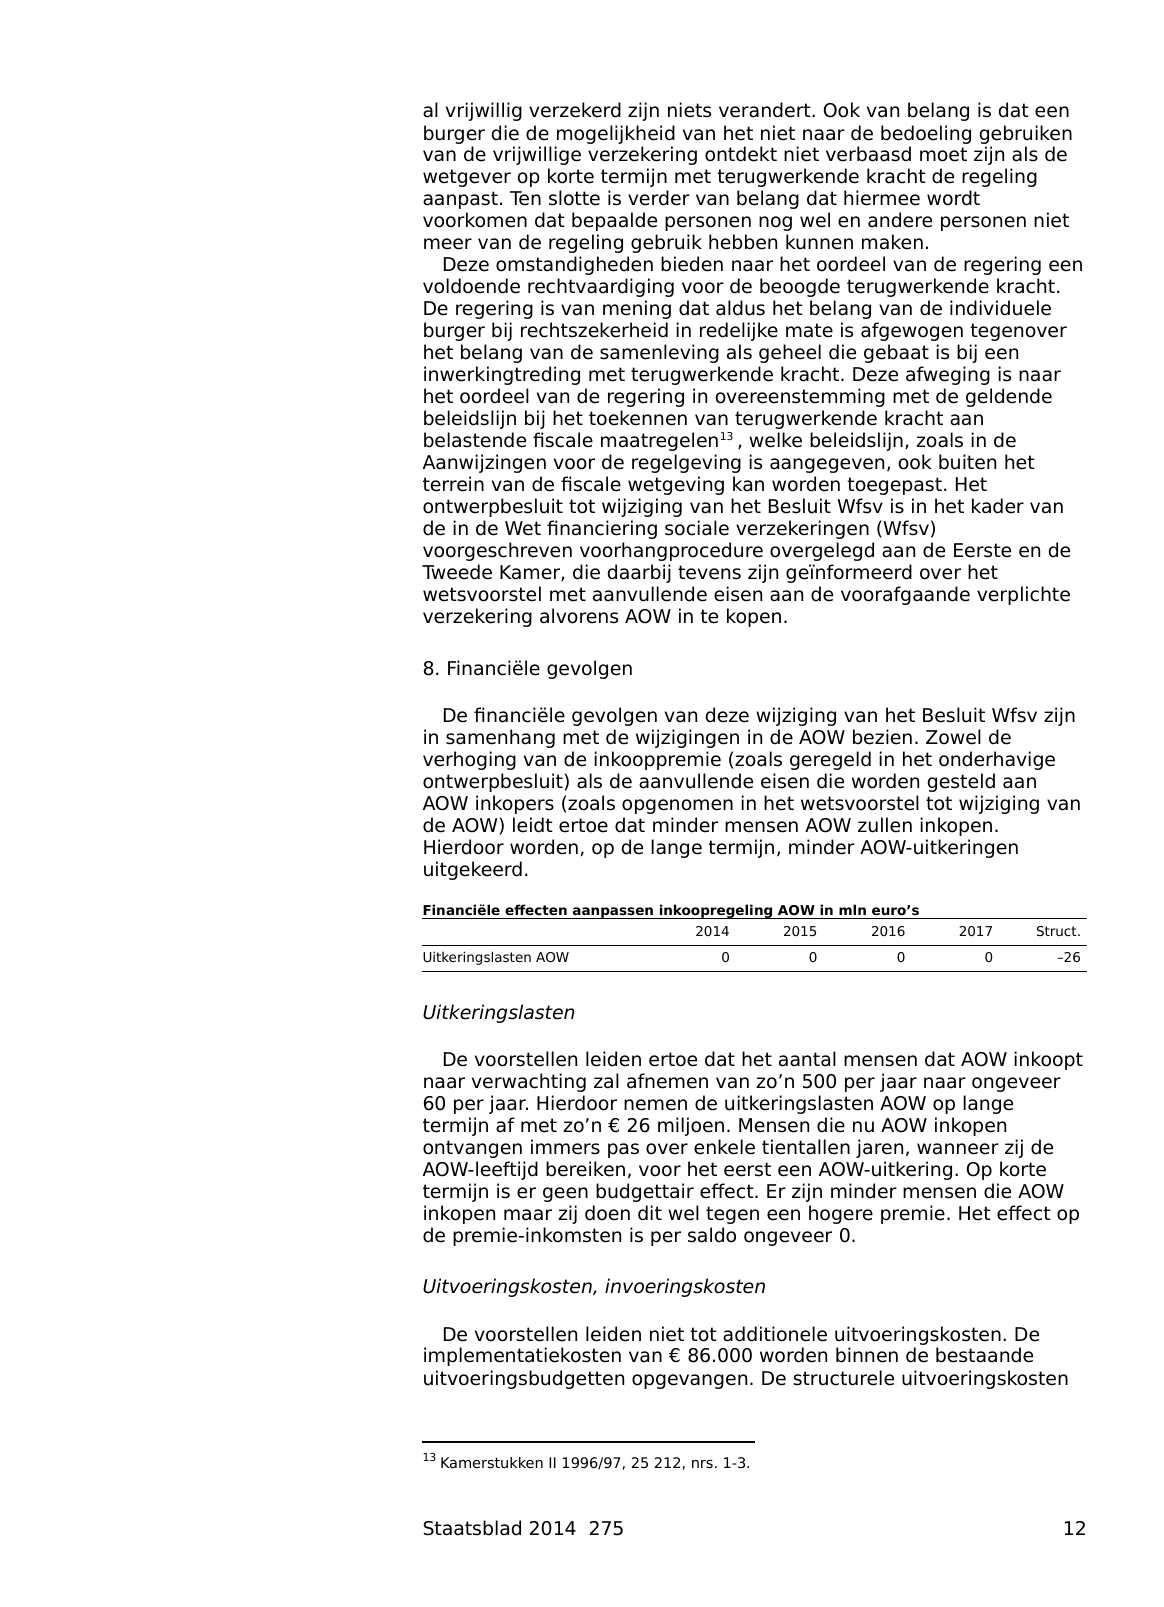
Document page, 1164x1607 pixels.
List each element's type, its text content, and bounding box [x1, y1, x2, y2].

table_cell 0 [735, 946, 823, 971]
table_cell 2017 [911, 919, 999, 944]
table_cell 2015 [735, 919, 823, 944]
text Kamerstukken II 1996/97, 25 212, nrs. 1-3. [422, 1451, 1087, 1473]
table_cell 2016 [823, 919, 911, 944]
text De financiële gevolgen van deze wijziging van het Besluit Wfsv zijn in samenhang met de wijzigingen in de AOW bezien. Zowel de verhoging van de inkooppremie (zoals geregeld in het onderhavige ontwerpbesluit) als de aanvullende eisen die worden gesteld aan AOW inkopers (zoals opgenomen in het wetsvoorstel tot wijziging van de AOW) leidt ertoe dat minder mensen AOW zullen inkopen. Hierdoor worden, op de lange termijn, minder AOW-uitkeringen uitgekeerd. [422, 705, 1087, 881]
table_cell –26 [999, 946, 1087, 971]
table_cell [422, 919, 648, 944]
table_cell 2014 [648, 919, 735, 944]
text Deze omstandigheden bieden naar het oordeel van de regering een voldoende rechtvaardiging voor de beoogde terugwerkende kracht. De regering is van mening dat aldus het belang van de individuele burger bij rechtszekerheid in redelijke mate is afgewogen tegenover het belang van de samenleving als geheel die gebaat is bij een inwerkingtreding met terugwerkende kracht. Deze afweging is naar het oordeel van de regering in overeenstemming met de geldende beleidslijn bij het toekennen van terugwerkende kracht aan belastende fiscale maatregelen, welke beleidslijn, zoals in de Aanwijzingen voor de regelgeving is aangegeven, ook buiten het terrein van de fiscale wetgeving kan worden toegepast. Het ontwerpbesluit tot wijziging van het Besluit Wfsv is in het kader van de in de Wet financiering sociale verzekeringen (Wfsv) voorgeschreven voorhangprocedure overgelegd aan de Eerste en de Tweede Kamer, die daarbij tevens zijn geïnformeerd over het wetsvoorstel met aanvullende eisen aan de voorafgaande verplichte verzekering alvorens AOW in te kopen. [422, 254, 1087, 628]
table_cell Uitkeringslasten AOW [422, 946, 648, 971]
subtitle Uitkeringslasten [422, 1002, 1087, 1024]
text De voorstellen leiden ertoe dat het aantal mensen dat AOW inkoopt naar verwachting zal afnemen van zo’n 500 per jaar naar ongeveer 60 per jaar. Hierdoor nemen de uitkeringslasten AOW op lange termijn af met zo’n € 26 miljoen. Mensen die nu AOW inkopen ontvangen immers pas over enkele tientallen jaren, wanneer zij de AOW-leeftijd bereiken, voor het eerst een AOW-uitkering. Op korte termijn is er geen budgettair effect. Er zijn minder mensen die AOW inkopen maar zij doen dit wel tegen een hogere premie. Het effect op de premie-inkomsten is per saldo ongeveer 0. [422, 1049, 1087, 1246]
table_cell 0 [823, 946, 911, 971]
table_cell 0 [648, 946, 735, 971]
table_header Financiële effecten aanpassen inkoopregeling AOW in mln euro’s [422, 903, 1087, 918]
text De voorstellen leiden niet tot additionele uitvoeringskosten. De implementatiekosten van € 86.000 worden binnen de bestaande uitvoeringsbudgetten opgevangen. De structurele uitvoeringskosten [422, 1323, 1087, 1389]
table_cell Struct. [999, 919, 1087, 944]
text al vrijwillig verzekerd zijn niets verandert. Ook van belang is dat een burger die de mogelijkheid van het niet naar de bedoeling gebruiken van de vrijwillige verzekering ontdekt niet verbaasd moet zijn als de wetgever op korte termijn met terugwerkende kracht de regeling aanpast. Ten slotte is verder van belang dat hiermee wordt voorkomen dat bepaalde personen nog wel en andere personen niet meer van de regeling gebruik hebben kunnen maken. [422, 100, 1087, 254]
subtitle 8. Financiële gevolgen [422, 658, 1087, 680]
table_cell 0 [911, 946, 999, 971]
subtitle Uitvoeringskosten, invoeringskosten [422, 1276, 1087, 1298]
